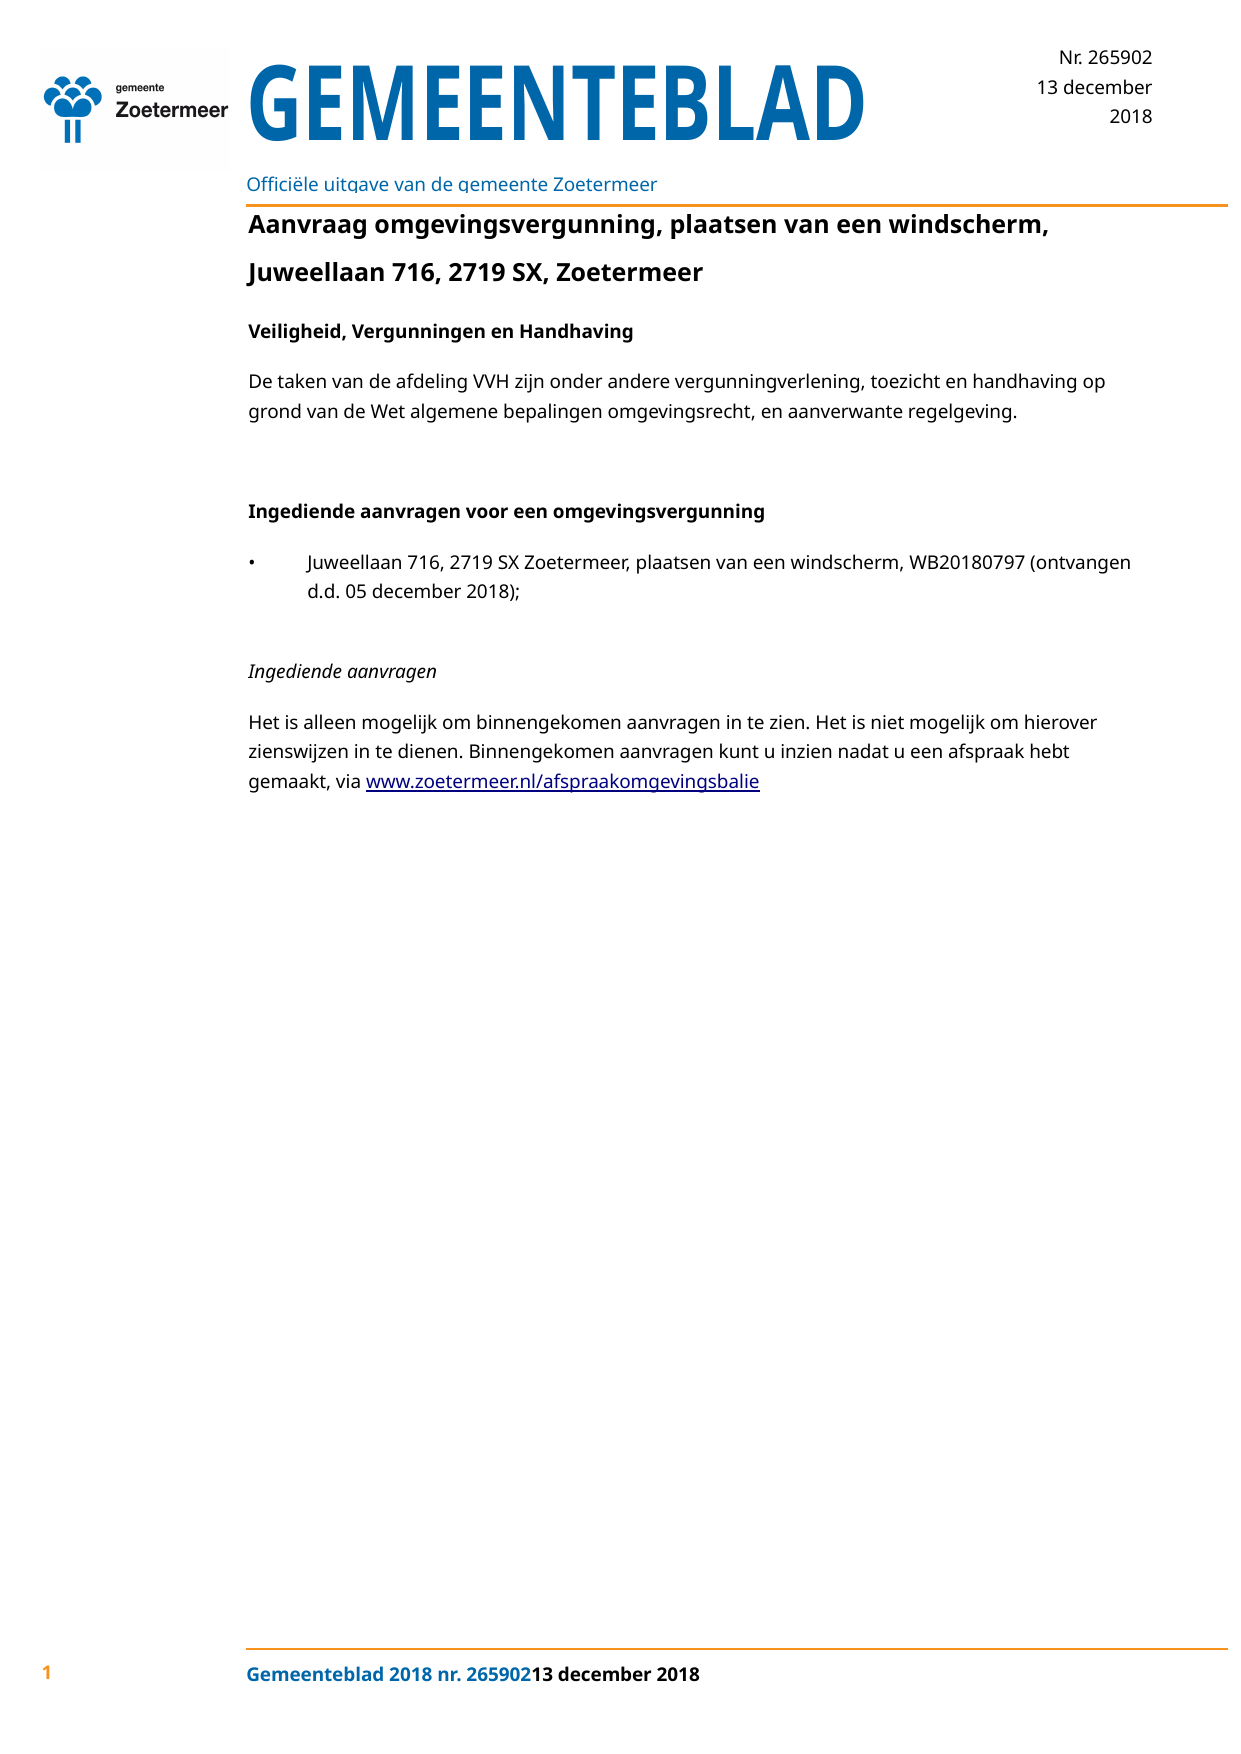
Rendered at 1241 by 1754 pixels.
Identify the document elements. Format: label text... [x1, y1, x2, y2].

text Veiligheid, Vergunningen en Handhaving [248, 318, 1152, 344]
text Ingediende aanvragen [248, 659, 1152, 684]
text Het is alleen mogelijk om binnengekomen aanvragen in te zien. Het is niet mogelijk om hierover zienswijzen in te dienen. Binnengekomen aanvragen kunt u inzien nadat u een afspraak hebt gemaakt, via www.zoetermeer.nl/afspraakomgevingsbalie [248, 709, 1152, 794]
text De taken van de afdeling VVH zijn onder andere vergunningverlening, toezicht en handhaving op grond van de Wet algemene bepalingen omgevingsrecht, en aanverwante regelgeving. [248, 368, 1152, 424]
text Ingediende aanvragen voor een omgevingsvergunning [248, 499, 1152, 524]
picture [41, 47, 231, 172]
text Aanvraag omgevingsvergunning, plaatsen van een windscherm, Juweellaan 716, 2719 SX, Zoetermeer [248, 207, 1152, 288]
list Juweellaan 716, 2719 SX Zoetermeer, plaatsen van een windscherm, WB20180797 (ontvangen d.d. 05 december 2018); [248, 549, 1152, 604]
